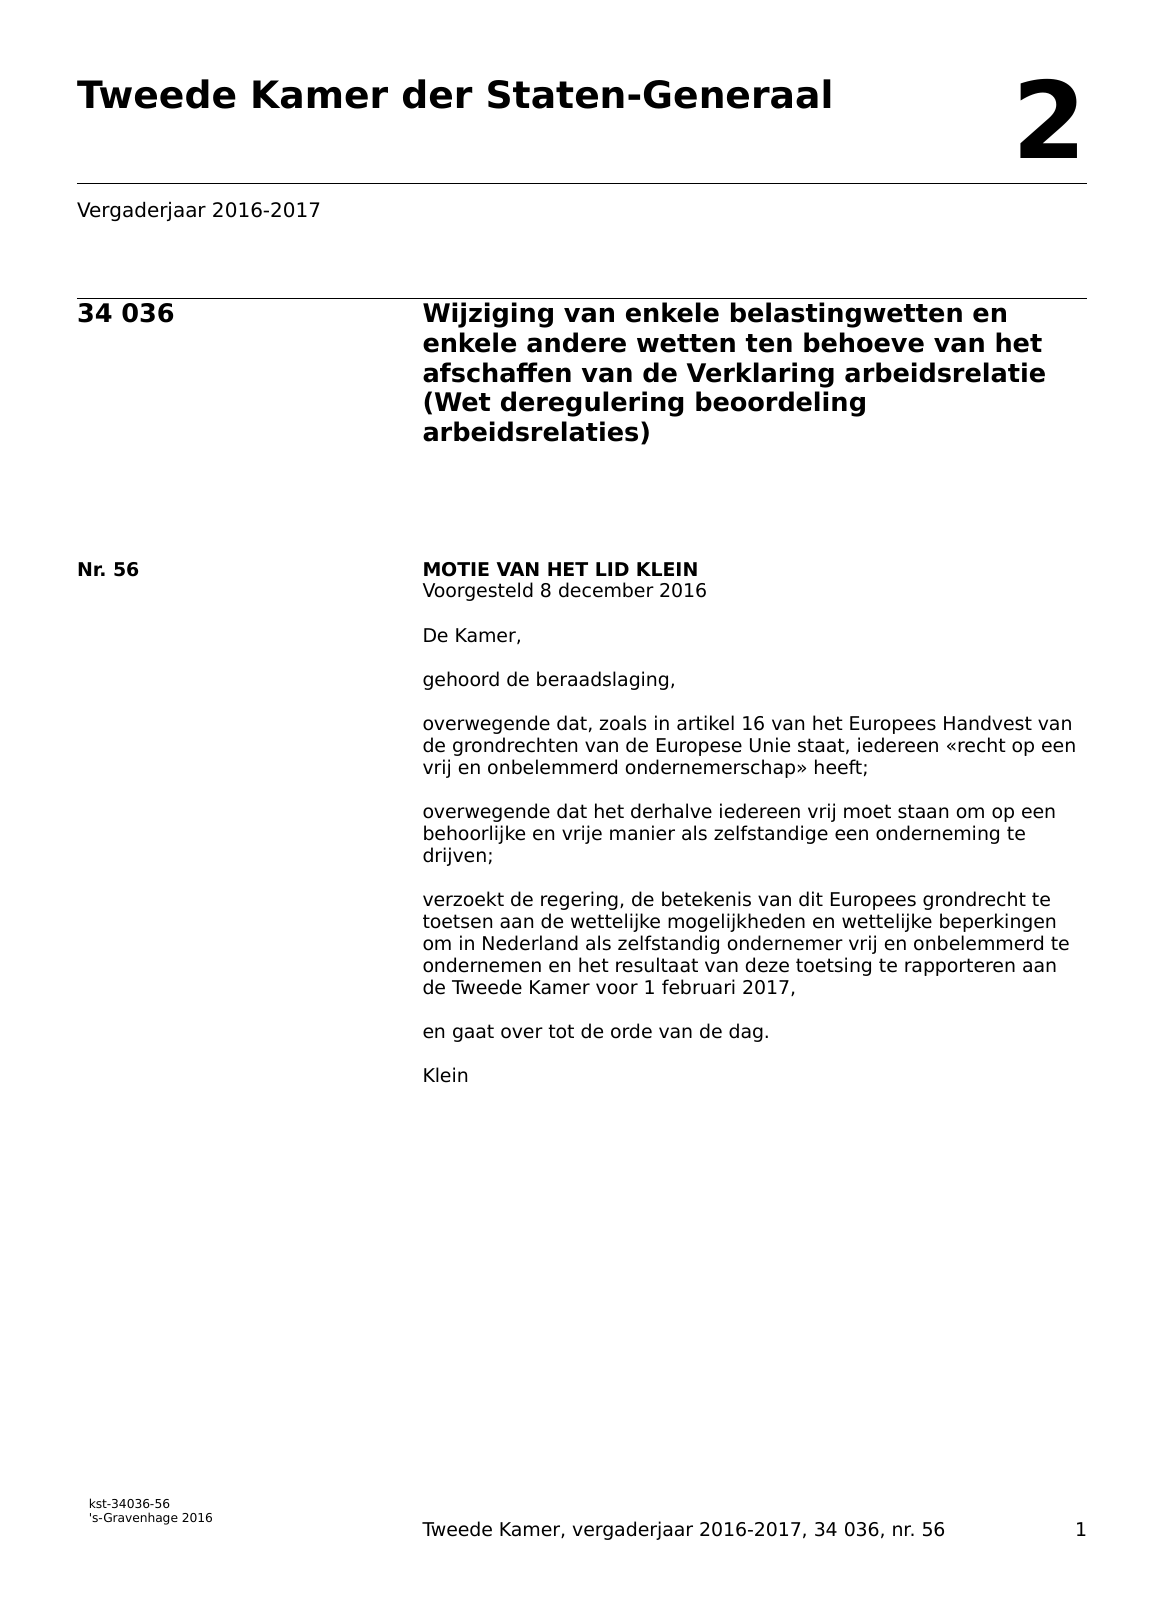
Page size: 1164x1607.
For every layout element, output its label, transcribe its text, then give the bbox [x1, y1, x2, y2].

text overwegende dat het derhalve iedereen vrij moet staan om op een behoorlijke en vrije manier als zelfstandige een onderneming te drijven; [422, 801, 1087, 867]
text gehoord de beraadslaging, [422, 669, 1087, 691]
table_header 2 [886, 59, 1087, 183]
subtitle Nr. 56 MOTIE VAN HET LID KLEIN [77, 558, 1087, 580]
text en gaat over tot de orde van de dag. [422, 1021, 1087, 1043]
table_header Tweede Kamer der Staten-Generaal [77, 59, 886, 183]
text De Kamer, [422, 624, 1087, 647]
subtitle 34 036 Wijziging van enkele belastingwetten en enkele andere wetten ten behoeve van het afschaffen van de Verklaring arbeidsrelatie (Wet deregulering beoordeling arbeidsrelaties) [77, 299, 1087, 447]
text Voorgesteld 8 december 2016 [422, 580, 1087, 602]
text 's-Gravenhage 2016 [88, 1511, 323, 1525]
text overwegende dat, zoals in artikel 16 van het Europees Handvest van de grondrechten van de Europese Unie staat, iedereen «recht op een vrij en onbelemmerd ondernemerschap» heeft; [422, 713, 1087, 779]
text verzoekt de regering, de betekenis van dit Europees grondrecht te toetsen aan de wettelijke mogelijkheden en wettelijke beperkingen om in Nederland als zelfstandig ondernemer vrij en onbelemmerd te ondernemen en het resultaat van deze toetsing te rapporteren aan de Tweede Kamer voor 1 februari 2017, [422, 889, 1087, 999]
text Klein [422, 1065, 1087, 1087]
text kst-34036-56 [88, 1497, 323, 1511]
table_cell Vergaderjaar 2016-2017 [77, 184, 1087, 298]
